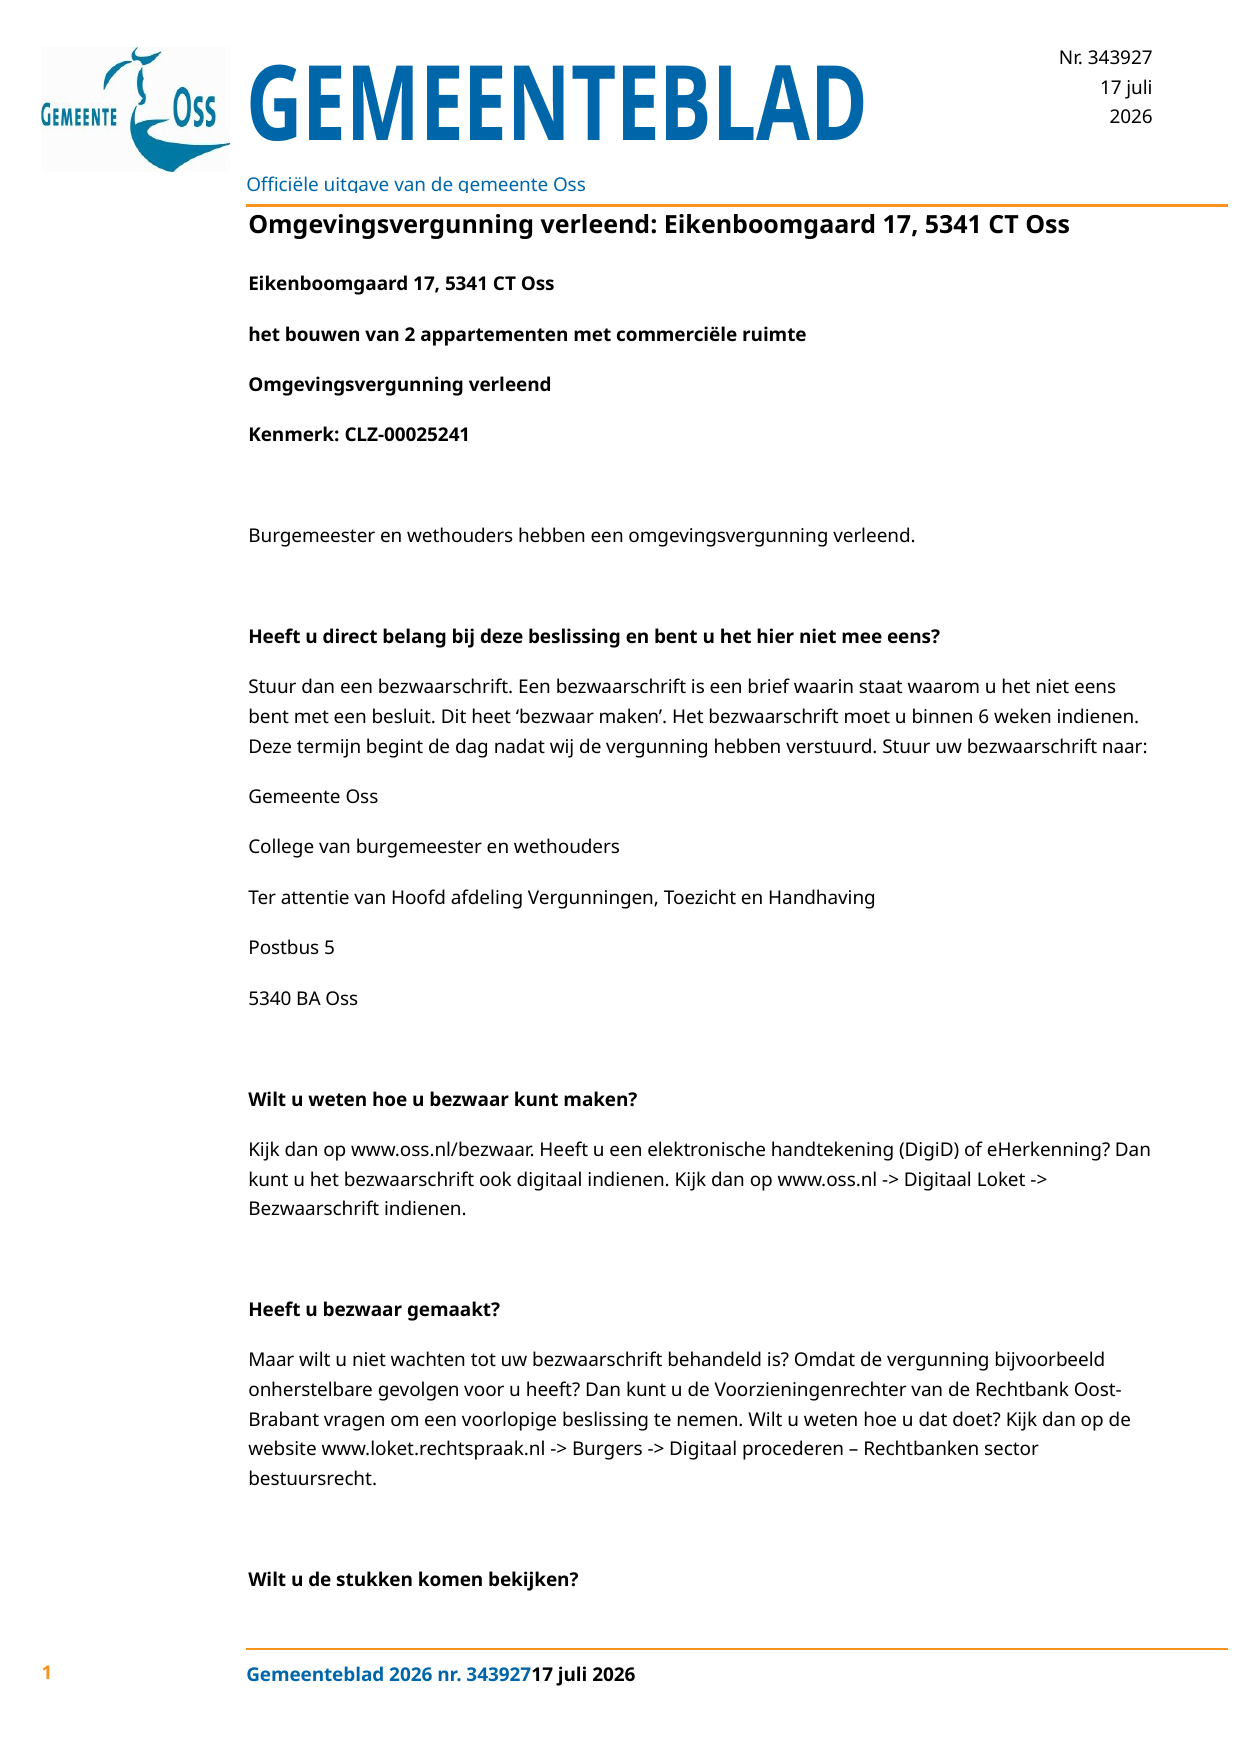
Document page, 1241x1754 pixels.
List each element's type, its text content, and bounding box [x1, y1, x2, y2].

text Kijk dan op www.oss.nl/bezwaar. Heeft u een elektronische handtekening (DigiD) of eHerkenning? Dan kunt u het bezwaarschrift ook digitaal indienen. Kijk dan op www.oss.nl -> Digitaal Loket -> Bezwaarschrift indienen. [248, 1136, 1152, 1221]
text het bouwen van 2 appartementen met commerciële ruimte [248, 321, 1152, 346]
text Heeft u bezwaar gemaakt? [248, 1296, 1152, 1322]
text Ter attentie van Hoofd afdeling Vergunningen, Toezicht en Handhaving [248, 884, 1152, 910]
text Stuur dan een bezwaarschrift. Een bezwaarschrift is een brief waarin staat waarom u het niet eens bent met een besluit. Dit heet ‘bezwaar maken’. Het bezwaarschrift moet u binnen 6 weken indienen. Deze termijn begint de dag nadat wij de vergunning hebben verstuurd. Stuur uw bezwaarschrift naar: [248, 674, 1152, 758]
text Eikenboomgaard 17, 5341 CT Oss [248, 270, 1152, 296]
text Gemeente Oss [248, 783, 1152, 809]
text College van burgemeester en wethouders [248, 834, 1152, 859]
text Maar wilt u niet wachten tot uw bezwaarschrift behandeld is? Omdat de vergunning bijvoorbeeld onherstelbare gevolgen voor u heeft? Dan kunt u de Voorzieningenrechter van de Rechtbank Oost-Brabant vragen om een voorlopige beslissing te nemen. Wilt u weten hoe u dat doet? Kijk dan op de website www.loket.rechtspraak.nl -> Burgers -> Digitaal procederen – Rechtbanken sector bestuursrecht. [248, 1347, 1152, 1491]
text Wilt u de stukken komen bekijken? [248, 1566, 1152, 1591]
text 5340 BA Oss [248, 985, 1152, 1011]
text Postbus 5 [248, 934, 1152, 960]
text Wilt u weten hoe u bezwaar kunt maken? [248, 1086, 1152, 1111]
text Omgevingsvergunning verleend [248, 371, 1152, 397]
picture [41, 47, 231, 172]
text Heeft u direct belang bij deze beslissing en bent u het hier niet mee eens? [248, 623, 1152, 649]
text Kenmerk: CLZ-00025241 [248, 422, 1152, 447]
text Omgevingsvergunning verleend: Eikenboomgaard 17, 5341 CT Oss [248, 207, 1152, 241]
text Burgemeester en wethouders hebben een omgevingsvergunning verleend. [248, 522, 1152, 548]
